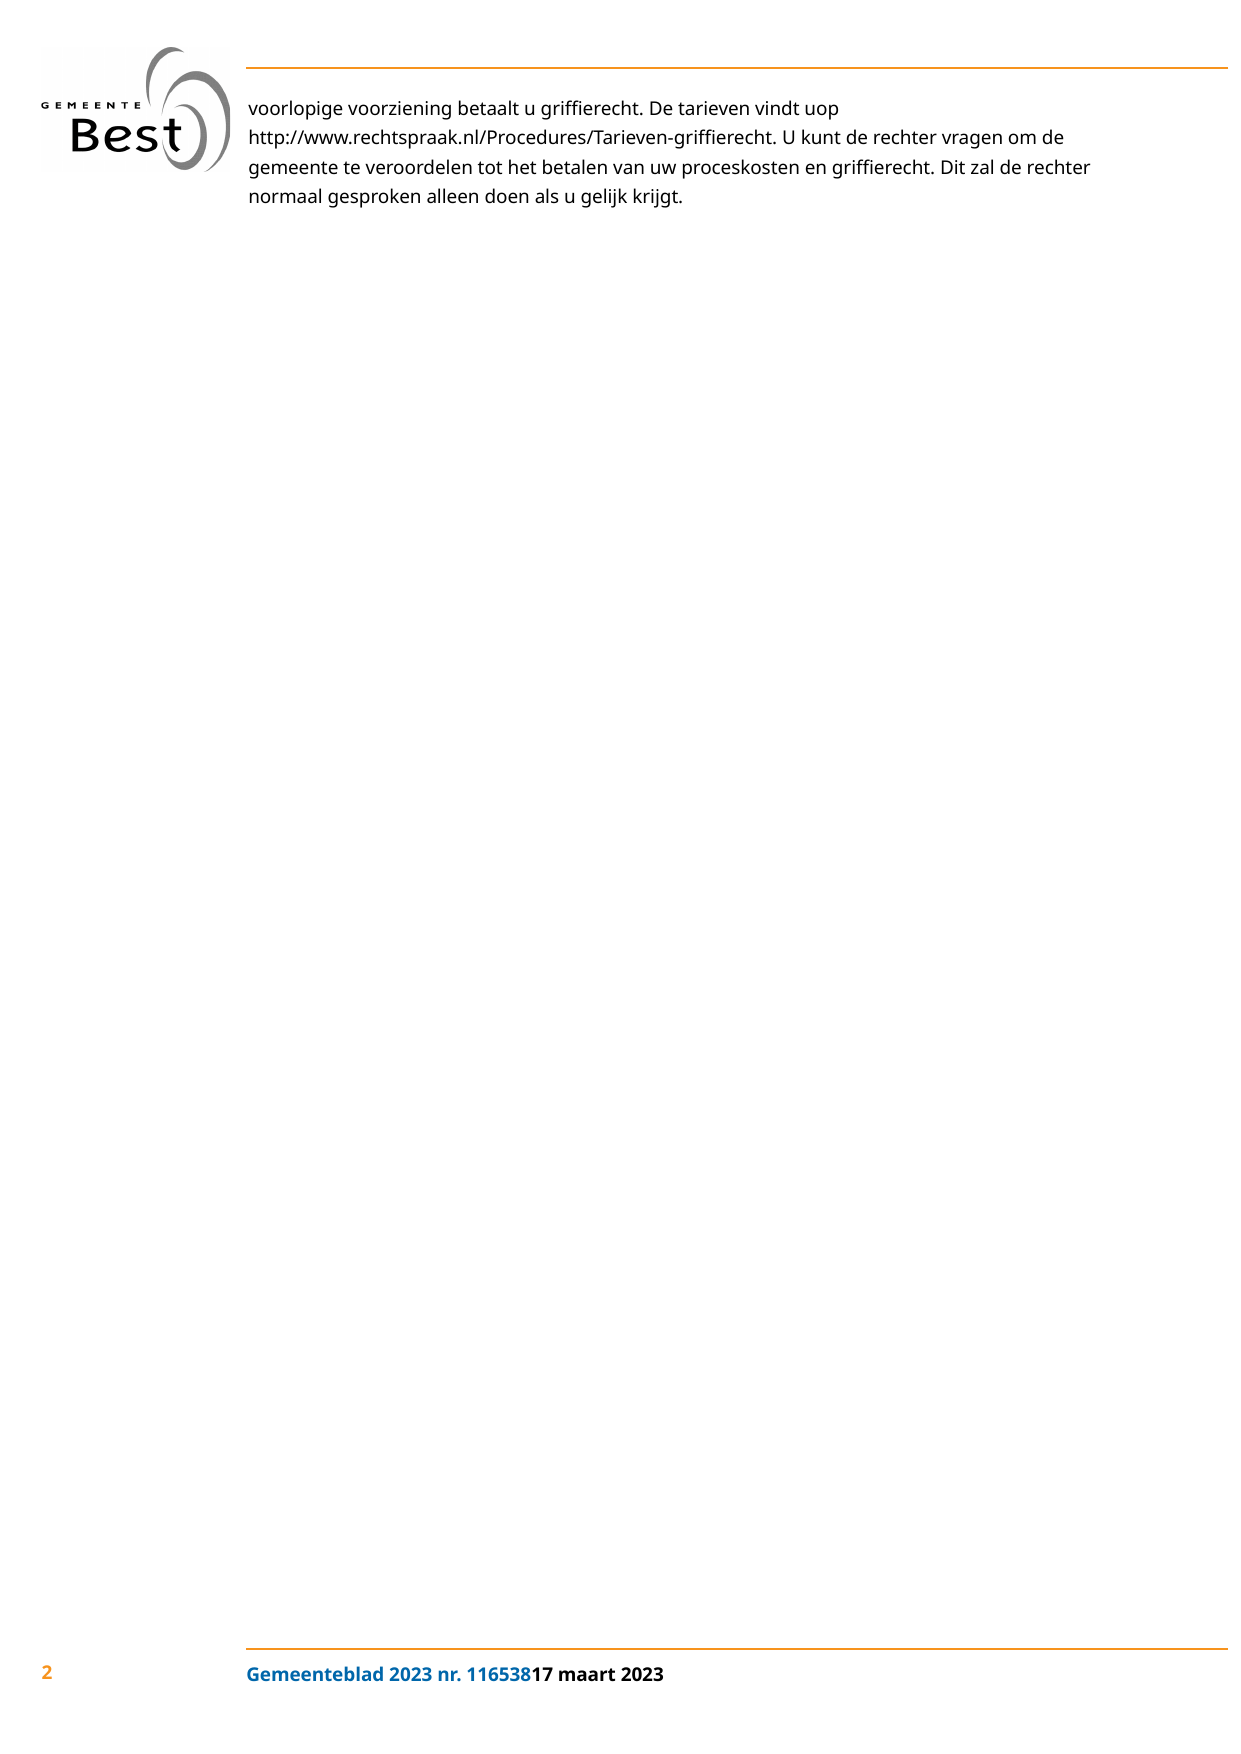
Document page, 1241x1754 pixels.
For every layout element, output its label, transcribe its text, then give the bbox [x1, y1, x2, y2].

text voorlopige voorziening betaalt u griffierecht. De tarieven vindt uop http://www.rechtspraak.nl/Procedures/Tarieven-griffierecht. U kunt de rechter vragen om de gemeente te veroordelen tot het betalen van uw proceskosten en griffierecht. Dit zal de rechter normaal gesproken alleen doen als u gelijk krijgt. [248, 95, 1152, 209]
picture [41, 47, 231, 172]
